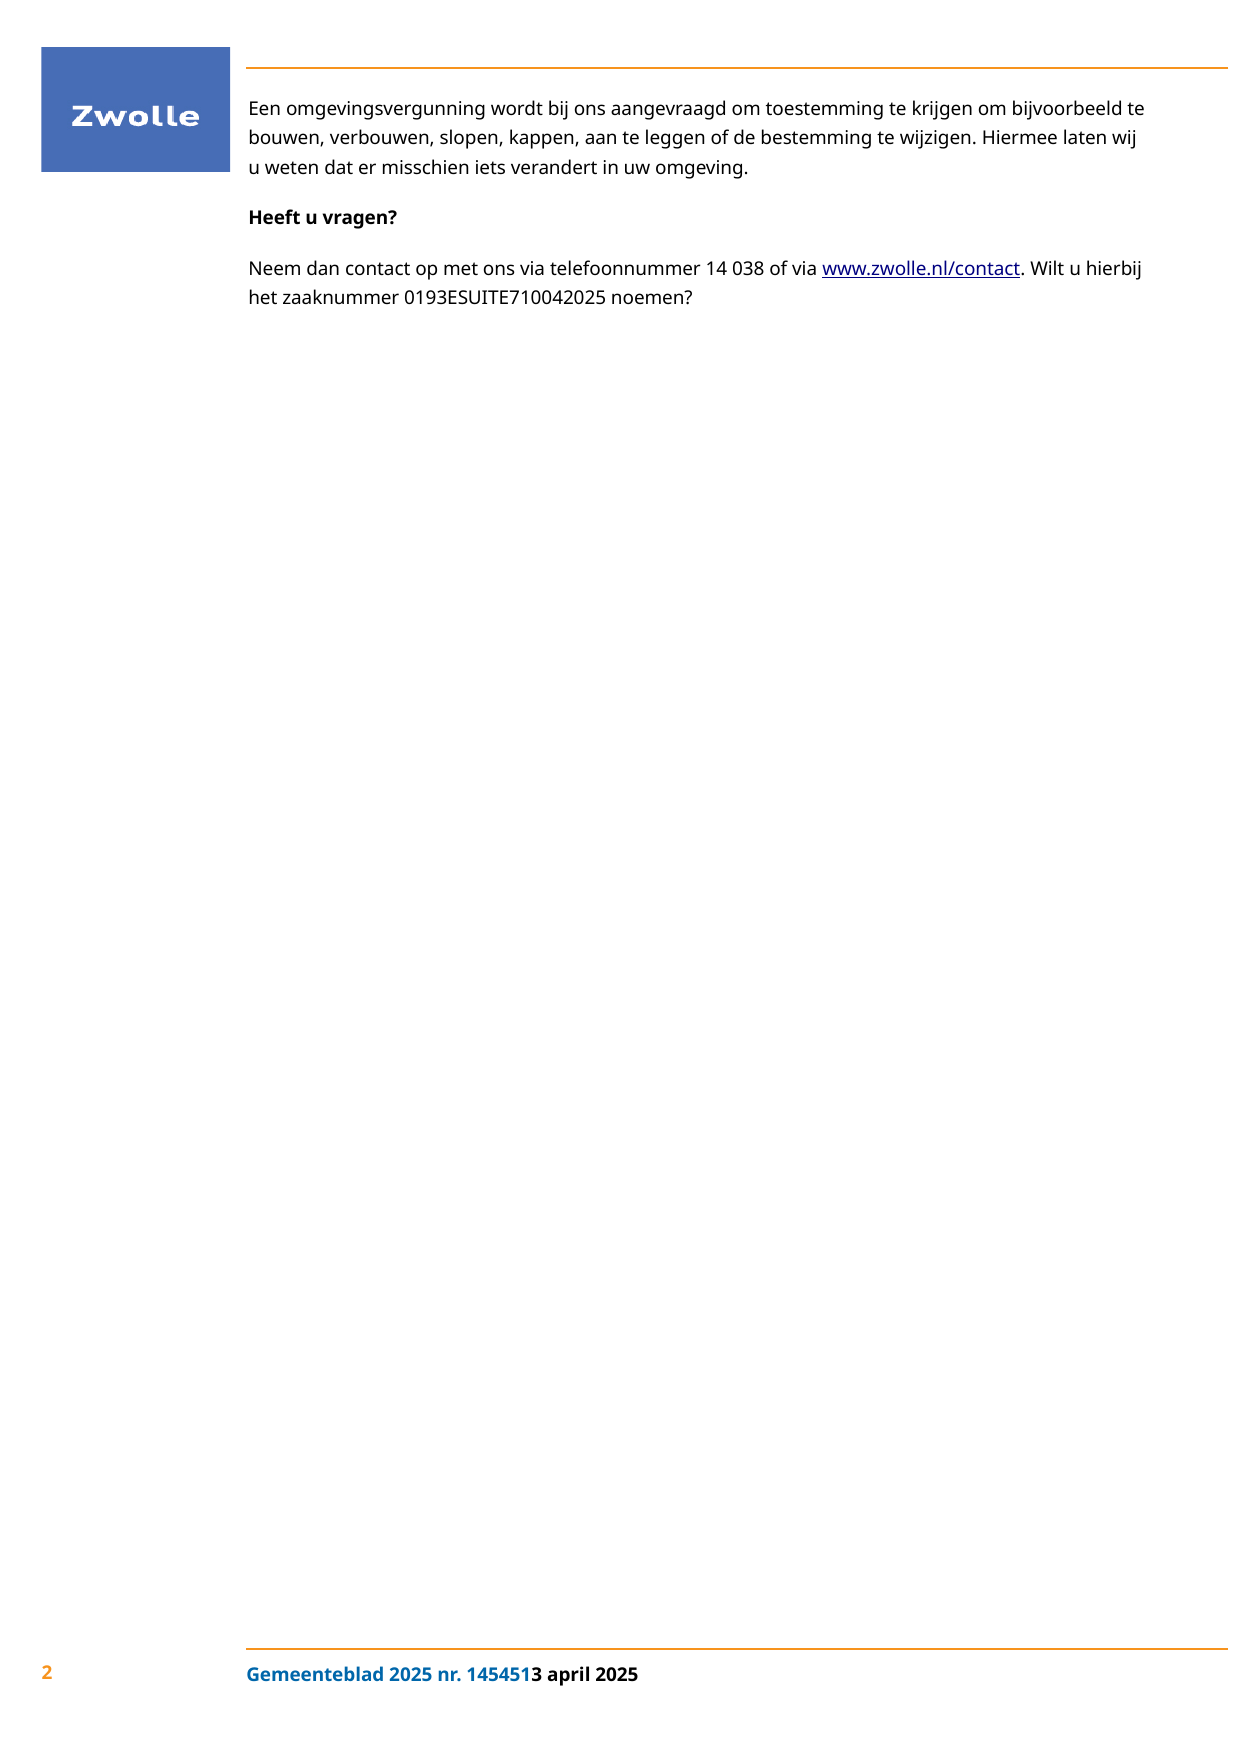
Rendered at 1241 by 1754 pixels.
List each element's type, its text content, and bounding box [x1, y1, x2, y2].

text Een omgevingsvergunning wordt bij ons aangevraagd om toestemming te krijgen om bijvoorbeeld te bouwen, verbouwen, slopen, kappen, aan te leggen of de bestemming te wijzigen. Hiermee laten wij u weten dat er misschien iets verandert in uw omgeving. [248, 95, 1152, 180]
text Heeft u vragen? [248, 204, 1152, 230]
text Neem dan contact op met ons via telefoonnummer 14 038 of via www.zwolle.nl/contact. Wilt u hierbij het zaaknummer 0193ESUITE710042025 noemen? [248, 255, 1152, 310]
picture [41, 47, 231, 172]
